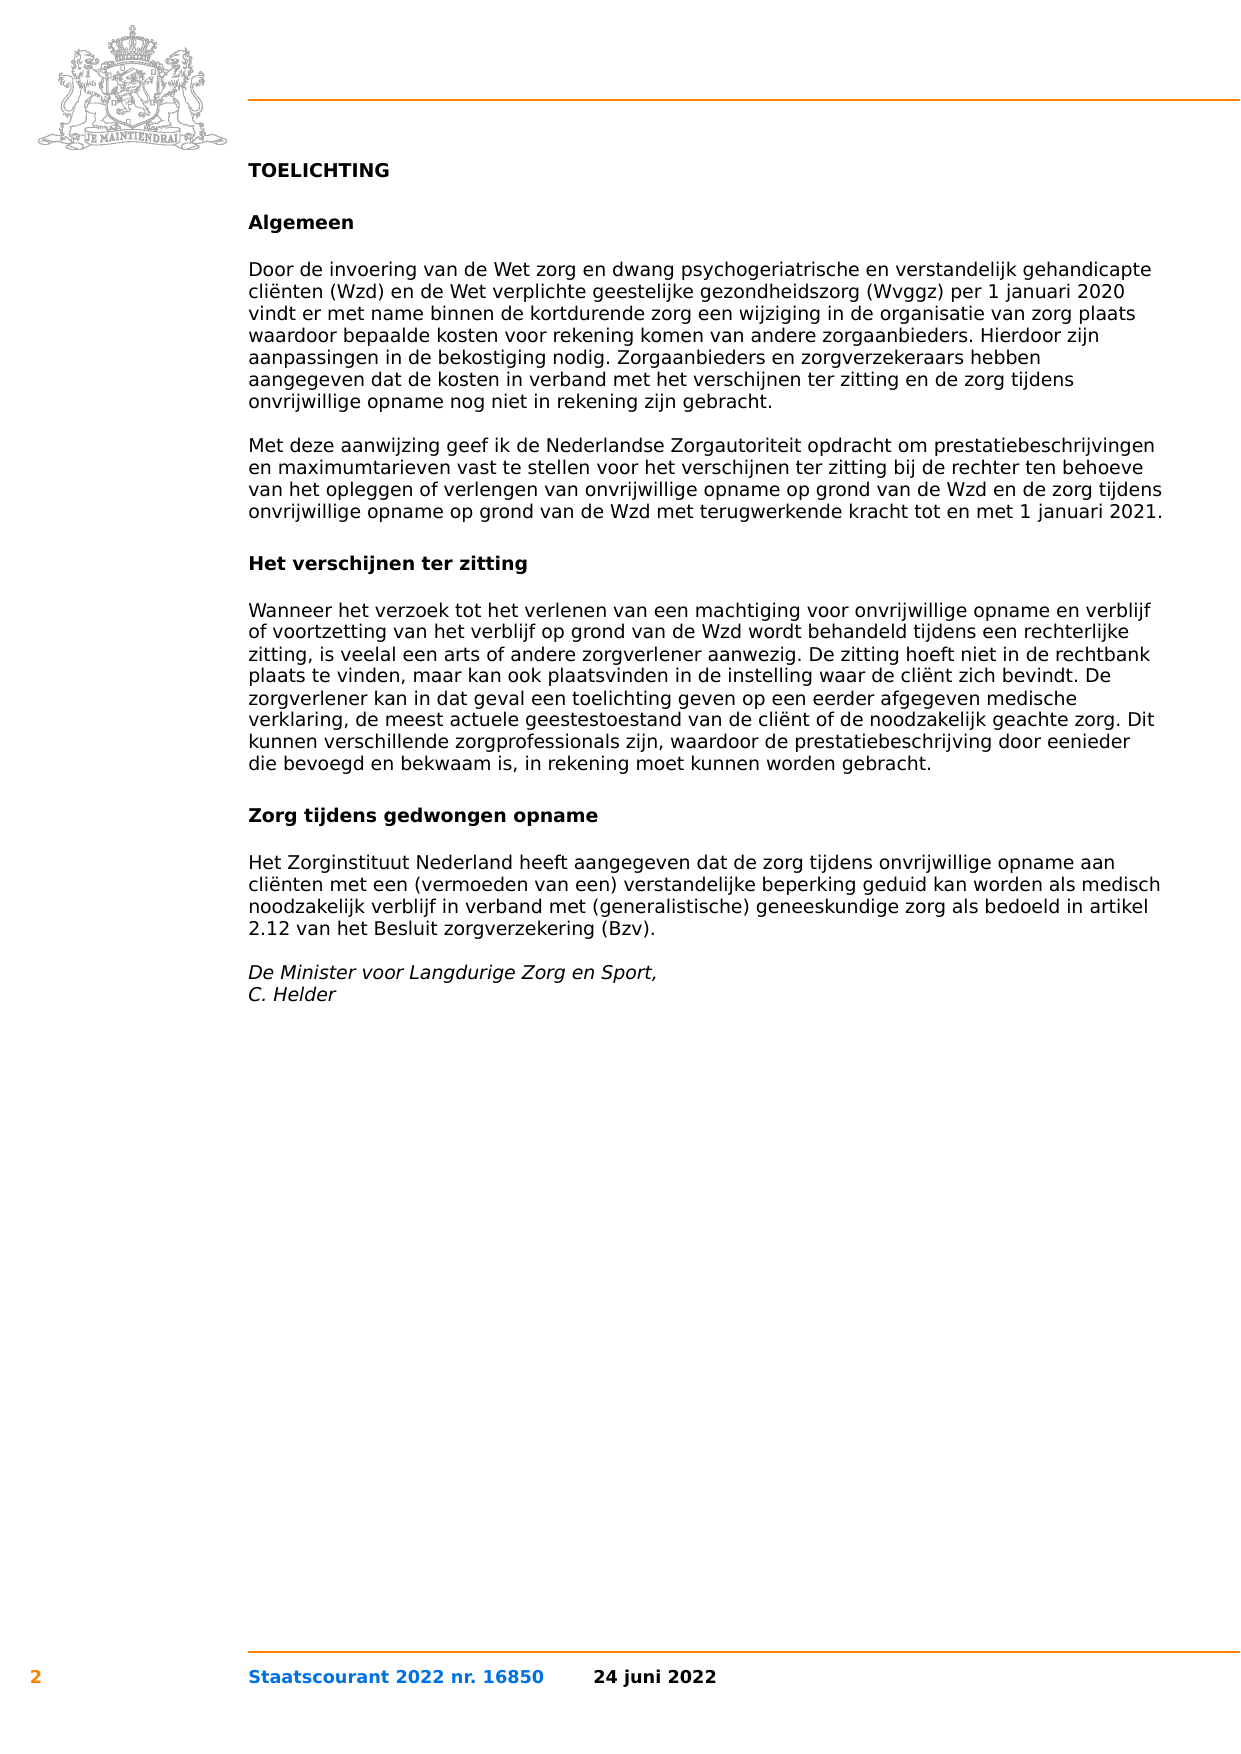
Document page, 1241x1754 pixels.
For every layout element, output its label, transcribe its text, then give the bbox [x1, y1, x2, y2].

text Wanneer het verzoek tot het verlenen van een machtiging voor onvrijwillige opname en verblijf of voortzetting van het verblijf op grond van de Wzd wordt behandeld tijdens een rechterlijke zitting, is veelal een arts of andere zorgverlener aanwezig. De zitting hoeft niet in de rechtbank plaats te vinden, maar kan ook plaatsvinden in de instelling waar de cliënt zich bevindt. De zorgverlener kan in dat geval een toelichting geven op een eerder afgegeven medische verklaring, de meest actuele geestestoestand van de cliënt of de noodzakelijk geachte zorg. Dit kunnen verschillende zorgprofessionals zijn, waardoor de prestatiebeschrijving door eenieder die bevoegd en bekwaam is, in rekening moet kunnen worden gebracht. [248, 599, 1163, 775]
subtitle TOELICHTING [248, 160, 1163, 182]
subtitle Het verschijnen ter zitting [248, 552, 1163, 574]
subtitle Zorg tijdens gedwongen opname [248, 805, 1163, 827]
picture [38, 25, 227, 150]
text De Minister voor Langdurige Zorg en Sport, C. Helder [248, 962, 1163, 1006]
subtitle Algemeen [248, 212, 1163, 234]
text Het Zorginstituut Nederland heeft aangegeven dat de zorg tijdens onvrijwillige opname aan cliënten met een (vermoeden van een) verstandelijke beperking geduid kan worden als medisch noodzakelijk verblijf in verband met (generalistische) geneeskundige zorg als bedoeld in artikel 2.12 van het Besluit zorgverzekering (Bzv). [248, 852, 1163, 940]
text Met deze aanwijzing geef ik de Nederlandse Zorgautoriteit opdracht om prestatiebeschrijvingen en maximumtarieven vast te stellen voor het verschijnen ter zitting bij de rechter ten behoeve van het opleggen of verlengen van onvrijwillige opname op grond van de Wzd en de zorg tijdens onvrijwillige opname op grond van de Wzd met terugwerkende kracht tot en met 1 januari 2021. [248, 434, 1163, 522]
text Door de invoering van de Wet zorg en dwang psychogeriatrische en verstandelijk gehandicapte cliënten (Wzd) en de Wet verplichte geestelijke gezondheidszorg (Wvggz) per 1 januari 2020 vindt er met name binnen de kortdurende zorg een wijziging in de organisatie van zorg plaats waardoor bepaalde kosten voor rekening komen van andere zorgaanbieders. Hierdoor zijn aanpassingen in de bekostiging nodig. Zorgaanbieders en zorgverzekeraars hebben aangegeven dat de kosten in verband met het verschijnen ter zitting en de zorg tijdens onvrijwillige opname nog niet in rekening zijn gebracht. [248, 259, 1163, 413]
